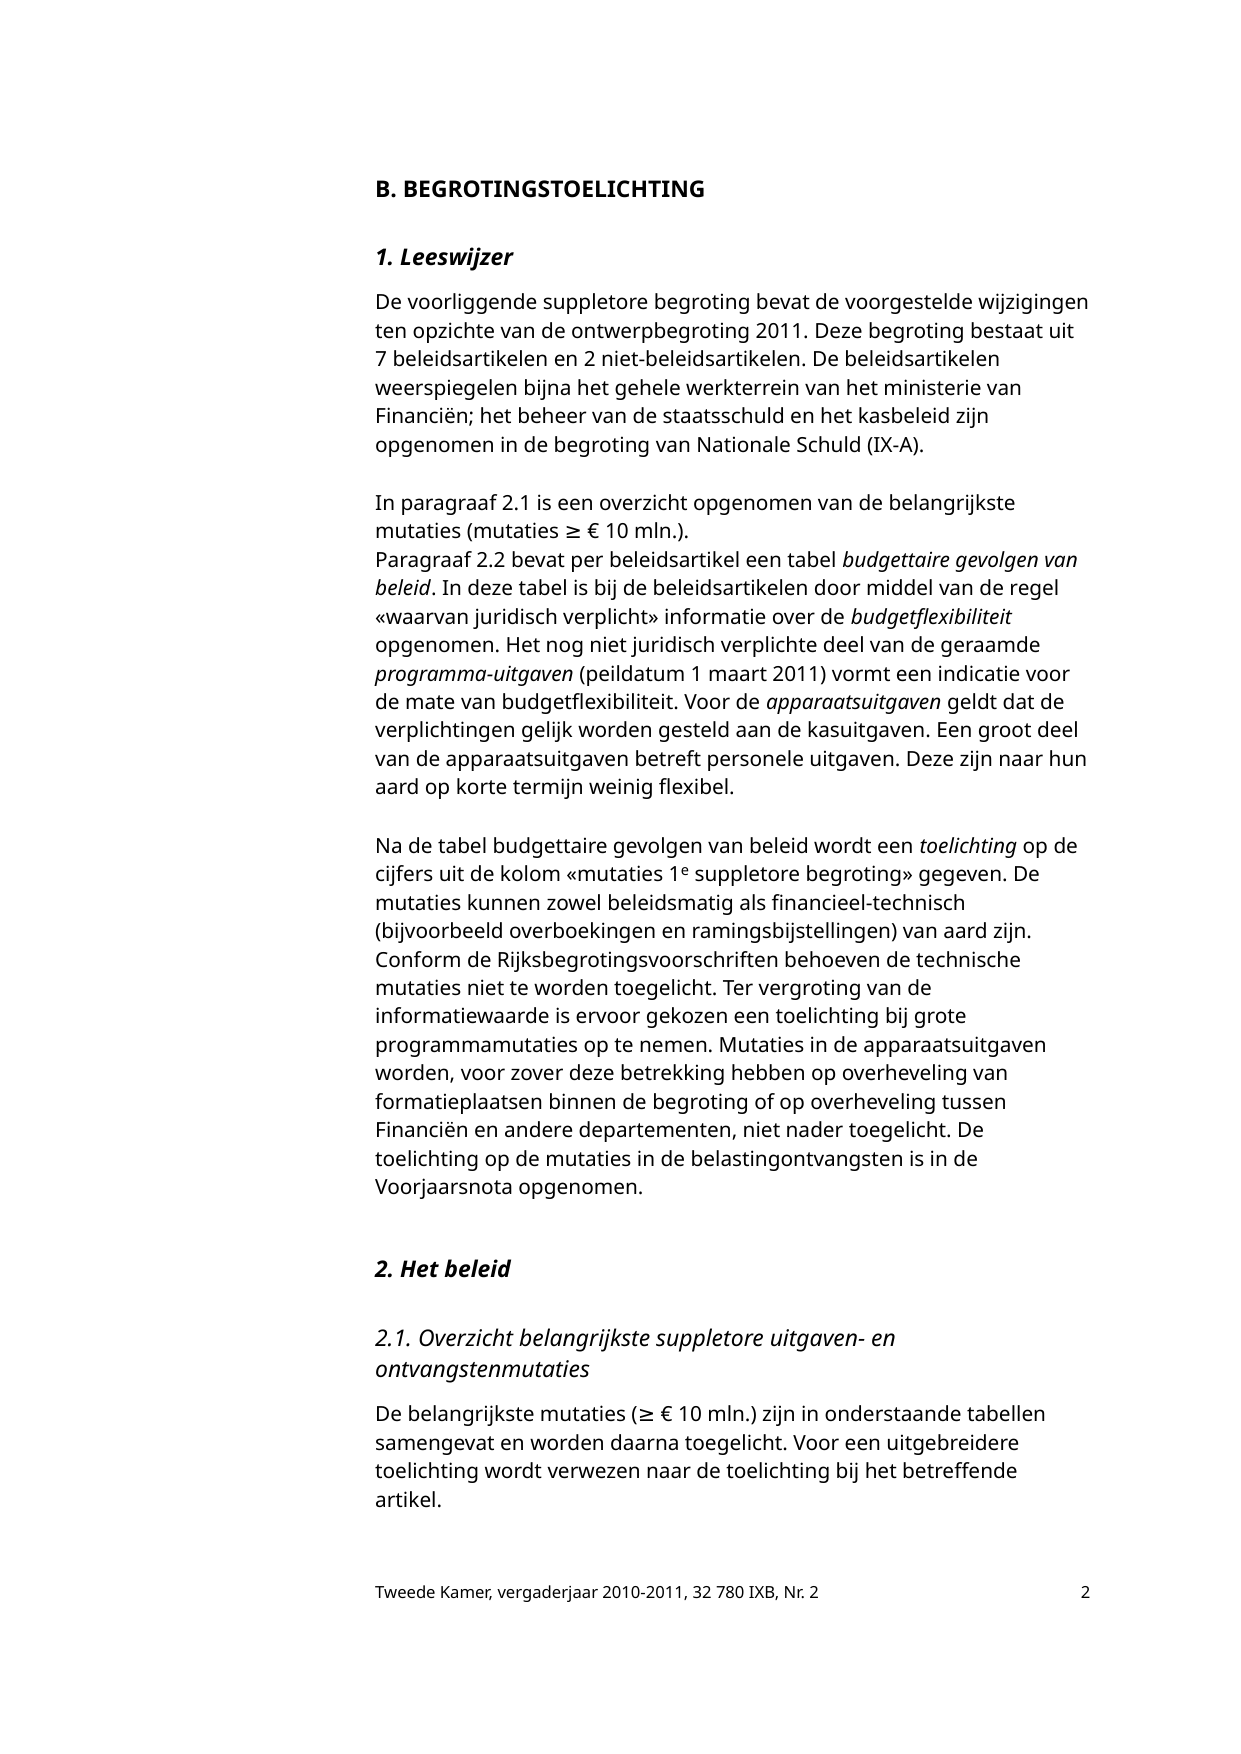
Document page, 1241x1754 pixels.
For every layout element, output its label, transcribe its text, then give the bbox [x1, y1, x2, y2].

text In paragraaf 2.1 is een overzicht opgenomen van de belangrijkste mutaties (mutaties ≥ € 10 mln.). [375, 488, 1090, 545]
text Na de tabel budgettaire gevolgen van beleid wordt een toelichting op de cijfers uit de kolom «mutaties 1e suppletore begroting» gegeven. De mutaties kunnen zowel beleidsmatig als financieel-technisch (bijvoorbeeld overboekingen en ramingsbijstellingen) van aard zijn. Conform de Rijksbegrotingsvoorschriften behoeven de technische mutaties niet te worden toegelicht. Ter vergroting van de informatiewaarde is ervoor gekozen een toelichting bij grote programmamutaties op te nemen. Mutaties in de apparaatsuitgaven worden, voor zover deze betrekking hebben op overheveling van formatieplaatsen binnen de begroting of op overheveling tussen Financiën en andere departementen, niet nader toegelicht. De toelichting op de mutaties in de belastingontvangsten is in de Voorjaarsnota opgenomen. [375, 831, 1090, 1201]
text De voorliggende suppletore begroting bevat de voorgestelde wijzigingen ten opzichte van de ontwerpbegroting 2011. Deze begroting bestaat uit 7 beleidsartikelen en 2 niet-beleidsartikelen. De beleidsartikelen weerspiegelen bijna het gehele werkterrein van het ministerie van Financiën; het beheer van de staatsschuld en het kasbeleid zijn opgenomen in de begroting van Nationale Schuld (IX-A). [375, 287, 1090, 458]
subtitle B. BEGROTINGSTOELICHTING [375, 172, 1090, 204]
text Paragraaf 2.2 bevat per beleidsartikel een tabel budgettaire gevolgen van beleid. In deze tabel is bij de beleidsartikelen door middel van de regel «waarvan juridisch verplicht» informatie over de budgetflexibiliteit opgenomen. Het nog niet juridisch verplichte deel van de geraamde programma-uitgaven (peildatum 1 maart 2011) vormt een indicatie voor de mate van budgetflexibiliteit. Voor de apparaatsuitgaven geldt dat de verplichtingen gelijk worden gesteld aan de kasuitgaven. Een groot deel van de apparaatsuitgaven betreft personele uitgaven. Deze zijn naar hun aard op korte termijn weinig flexibel. [375, 545, 1090, 801]
text De belangrijkste mutaties (≥ € 10 mln.) zijn in onderstaande tabellen samengevat en worden daarna toegelicht. Voor een uitgebreidere toelichting wordt verwezen naar de toelichting bij het betreffende artikel. [375, 1399, 1090, 1513]
subtitle 1. Leeswijzer [375, 241, 1090, 272]
subtitle 2. Het beleid [375, 1253, 1090, 1284]
subtitle 2.1. Overzicht belangrijkste suppletore uitgaven- en ontvangstenmutaties [375, 1322, 1090, 1384]
